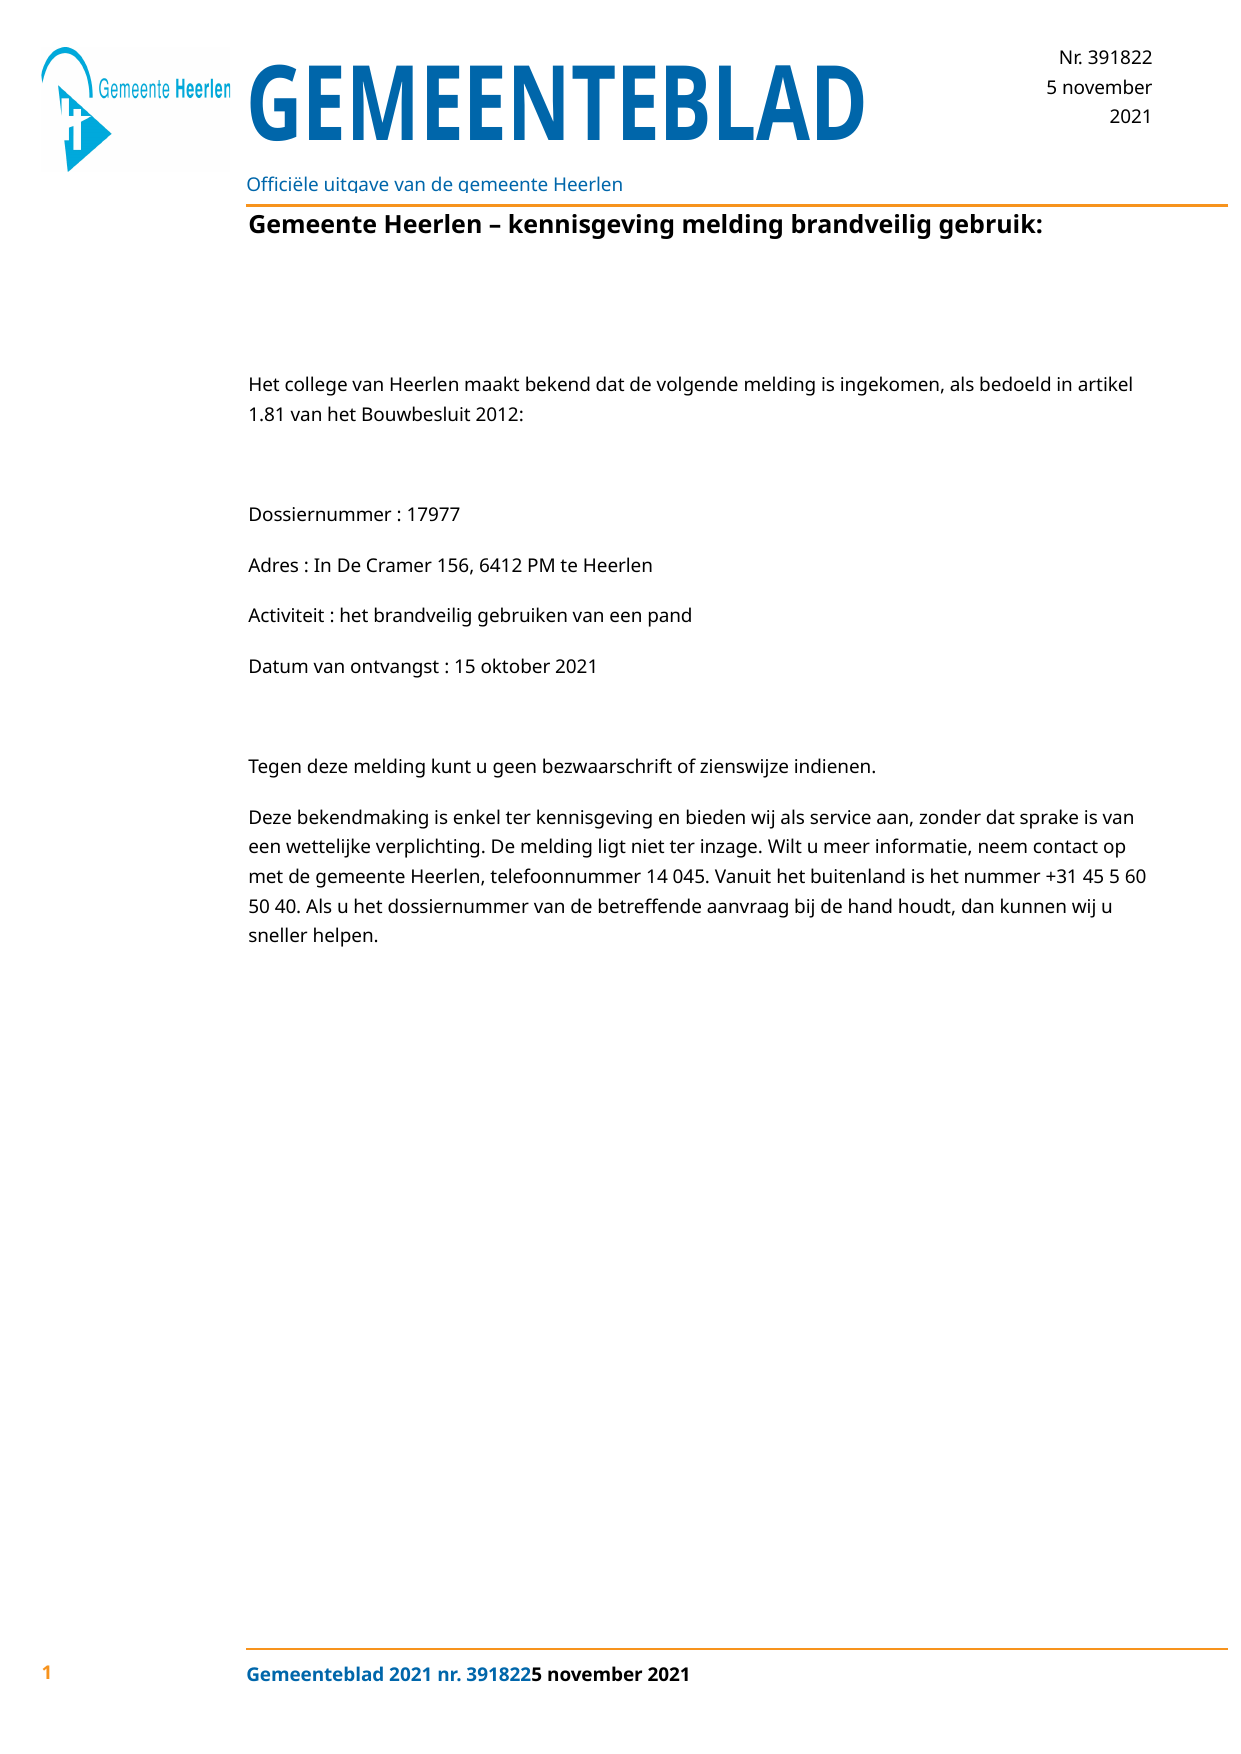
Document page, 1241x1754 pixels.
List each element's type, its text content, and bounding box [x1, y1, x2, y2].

text Dossiernummer : 17977 [248, 502, 1152, 527]
picture [41, 47, 59, 70]
text Activiteit : het brandveilig gebruiken van een pand [248, 602, 1152, 628]
text Gemeente Heerlen – kennisgeving melding brandveilig gebruik: [248, 207, 1152, 241]
picture [41, 47, 231, 172]
text Adres : In De Cramer 156, 6412 PM te Heerlen [248, 552, 1152, 578]
text Datum van ontvangst : 15 oktober 2021 [248, 653, 1152, 678]
text Het college van Heerlen maakt bekend dat de volgende melding is ingekomen, als bedoeld in artikel 1.81 van het Bouwbesluit 2012: [248, 371, 1152, 426]
text Tegen deze melding kunt u geen bezwaarschrift of zienswijze indienen. [248, 754, 1152, 779]
text Deze bekendmaking is enkel ter kennisgeving en bieden wij als service aan, zonder dat sprake is van een wettelijke verplichting. De melding ligt niet ter inzage. Wilt u meer informatie, neem contact op met de gemeente Heerlen, telefoonnummer 14 045. Vanuit het buitenland is het nummer +31 45 5 60 50 40. Als u het dossiernummer van de betreffende aanvraag bij de hand houdt, dan kunnen wij u sneller helpen. [248, 804, 1152, 948]
